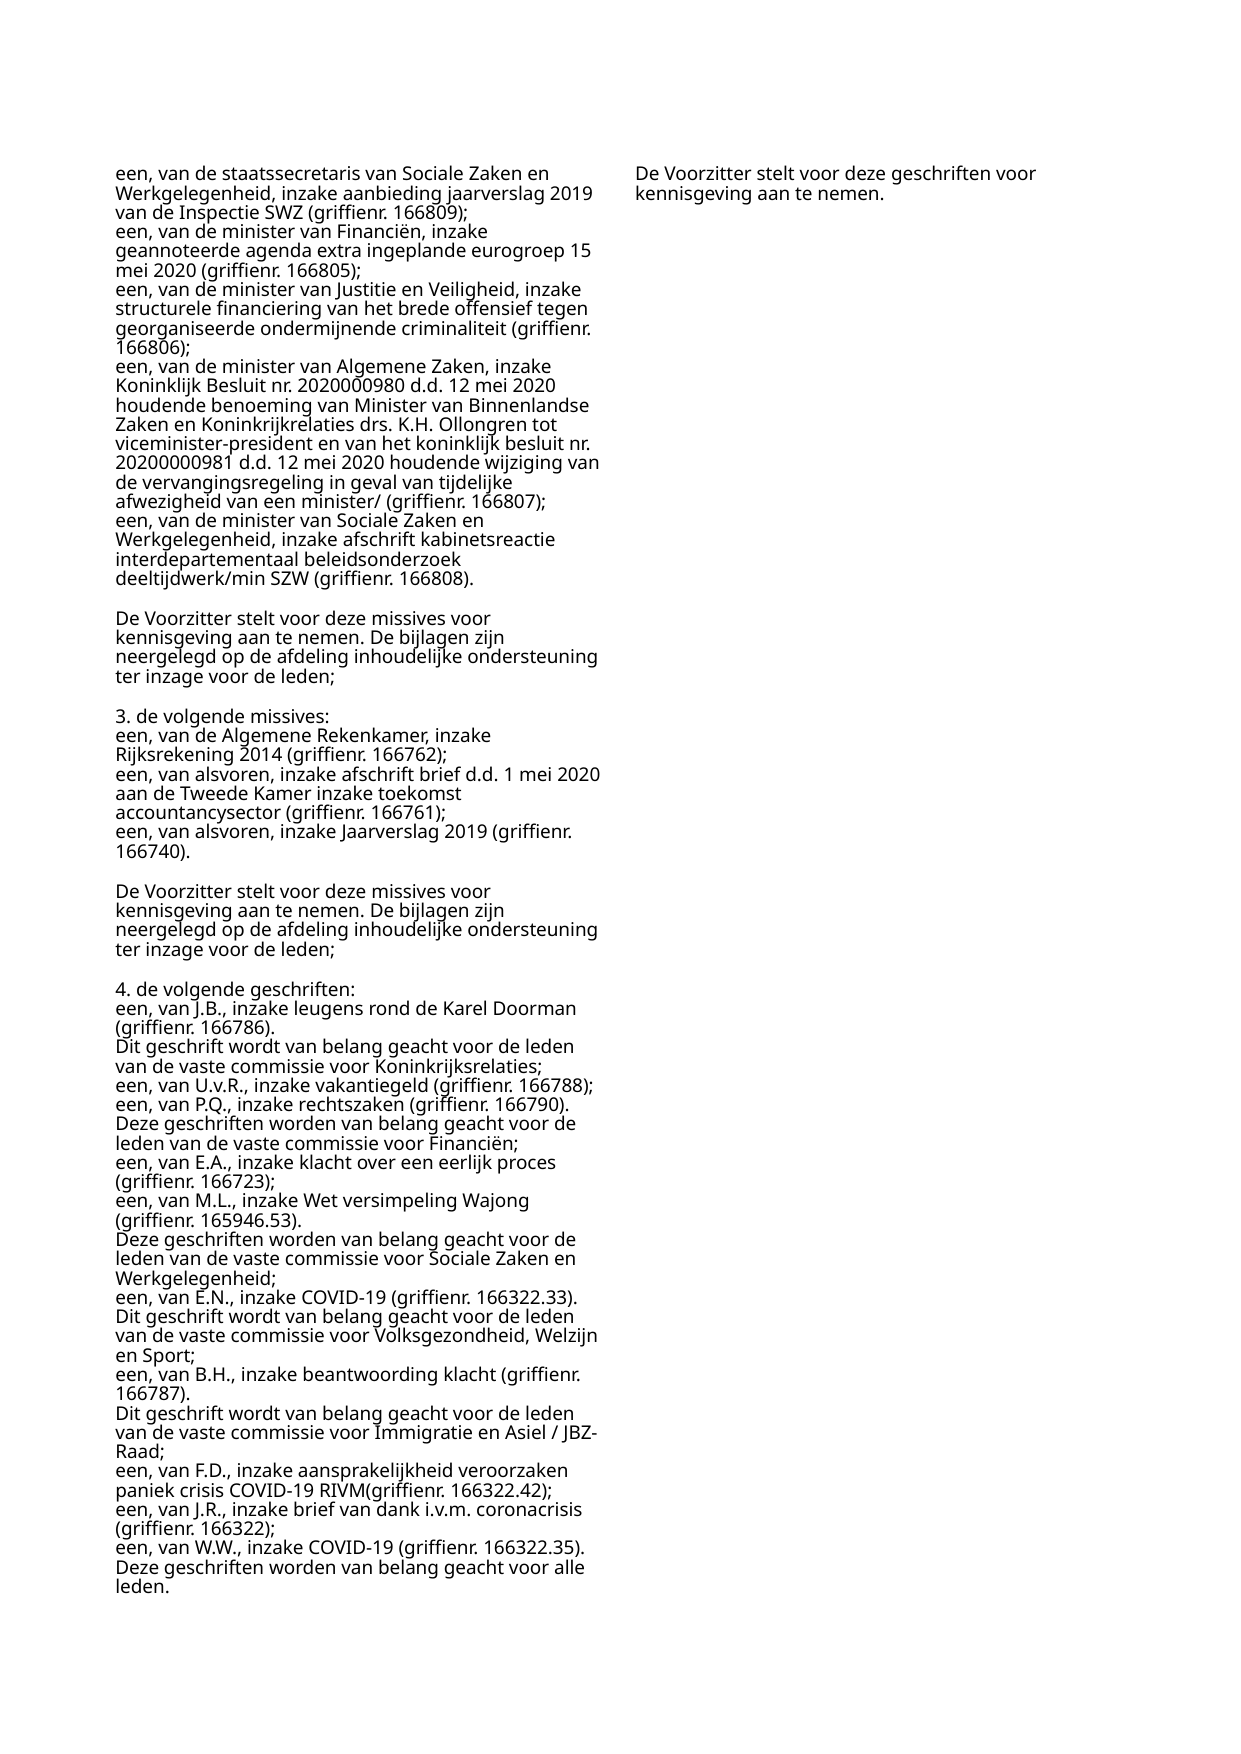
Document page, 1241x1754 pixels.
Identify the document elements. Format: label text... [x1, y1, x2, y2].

text een, van J.B., inzake leugens rond de Karel Doorman (griffienr. 166786). [115, 1000, 605, 1038]
text Dit geschrift wordt van belang geacht voor de leden van de vaste commissie voor Immigratie en Asiel / JBZ-Raad; [115, 1404, 605, 1462]
text Dit geschrift wordt van belang geacht voor de leden van de vaste commissie voor Koninkrijksrelaties; [115, 1038, 605, 1077]
text een, van P.Q., inzake rechtszaken (griffienr. 166790). [115, 1096, 605, 1115]
text Dit geschrift wordt van belang geacht voor de leden van de vaste commissie voor Volksgezondheid, Welzijn en Sport; [115, 1308, 605, 1366]
text De Voorzitter stelt voor deze geschriften voor kennisgeving aan te nemen. [635, 165, 1125, 204]
text een, van E.N., inzake COVID-19 (griffienr. 166322.33). [115, 1289, 605, 1308]
text De Voorzitter stelt voor deze missives voor kennisgeving aan te nemen. De bijlagen zijn neergelegd op de afdeling inhoudelijke ondersteuning ter inzage voor de leden; [115, 883, 605, 960]
text 3. de volgende missives: [115, 708, 605, 727]
text een, van de minister van Algemene Zaken, inzake Koninklijk Besluit nr. 2020000980 d.d. 12 mei 2020 houdende benoeming van Minister van Binnenlandse Zaken en Koninkrijkrelaties drs. K.H. Ollongren tot viceminister-president en van het koninklijk besluit nr. 20200000981 d.d. 12 mei 2020 houdende wijziging van de vervangingsregeling in geval van tijdelijke afwezigheid van een minister/ (griffienr. 166807); [115, 358, 605, 512]
text Deze geschriften worden van belang geacht voor alle leden. [115, 1559, 605, 1597]
text een, van B.H., inzake beantwoording klacht (griffienr. 166787). [115, 1366, 605, 1404]
text een, van alsvoren, inzake Jaarverslag 2019 (griffienr. 166740). [115, 823, 605, 862]
text een, van F.D., inzake aansprakelijkheid veroorzaken paniek crisis COVID-19 RIVM(griffienr. 166322.42); [115, 1462, 605, 1501]
text een, van de Algemene Rekenkamer, inzake Rijksrekening 2014 (griffienr. 166762); [115, 727, 605, 766]
text Deze geschriften worden van belang geacht voor de leden van de vaste commissie voor Sociale Zaken en Werkgelegenheid; [115, 1231, 605, 1289]
text een, van de minister van Financiën, inzake geannoteerde agenda extra ingeplande eurogroep 15 mei 2020 (griffienr. 166805); [115, 223, 605, 281]
text een, van de minister van Sociale Zaken en Werkgelegenheid, inzake afschrift kabinetsreactie interdepartementaal beleidsonderzoek deeltijdwerk/min SZW (griffienr. 166808). [115, 512, 605, 589]
text een, van de minister van Justitie en Veiligheid, inzake structurele financiering van het brede offensief tegen georganiseerde ondermijnende criminaliteit (griffienr. 166806); [115, 281, 605, 358]
text een, van de staatssecretaris van Sociale Zaken en Werkgelegenheid, inzake aanbieding jaarverslag 2019 van de Inspectie SWZ (griffienr. 166809); [115, 165, 605, 223]
text een, van M.L., inzake Wet versimpeling Wajong (griffienr. 165946.53). [115, 1192, 605, 1231]
text Deze geschriften worden van belang geacht voor de leden van de vaste commissie voor Financiën; [115, 1115, 605, 1154]
text een, van U.v.R., inzake vakantiegeld (griffienr. 166788); [115, 1077, 605, 1096]
text een, van alsvoren, inzake afschrift brief d.d. 1 mei 2020 aan de Tweede Kamer inzake toekomst accountancysector (griffienr. 166761); [115, 766, 605, 823]
text een, van J.R., inzake brief van dank i.v.m. coronacrisis (griffienr. 166322); [115, 1501, 605, 1539]
text 4. de volgende geschriften: [115, 981, 605, 1000]
text een, van E.A., inzake klacht over een eerlijk proces (griffienr. 166723); [115, 1154, 605, 1192]
text een, van W.W., inzake COVID-19 (griffienr. 166322.35). [115, 1539, 605, 1559]
text De Voorzitter stelt voor deze missives voor kennisgeving aan te nemen. De bijlagen zijn neergelegd op de afdeling inhoudelijke ondersteuning ter inzage voor de leden; [115, 610, 605, 687]
